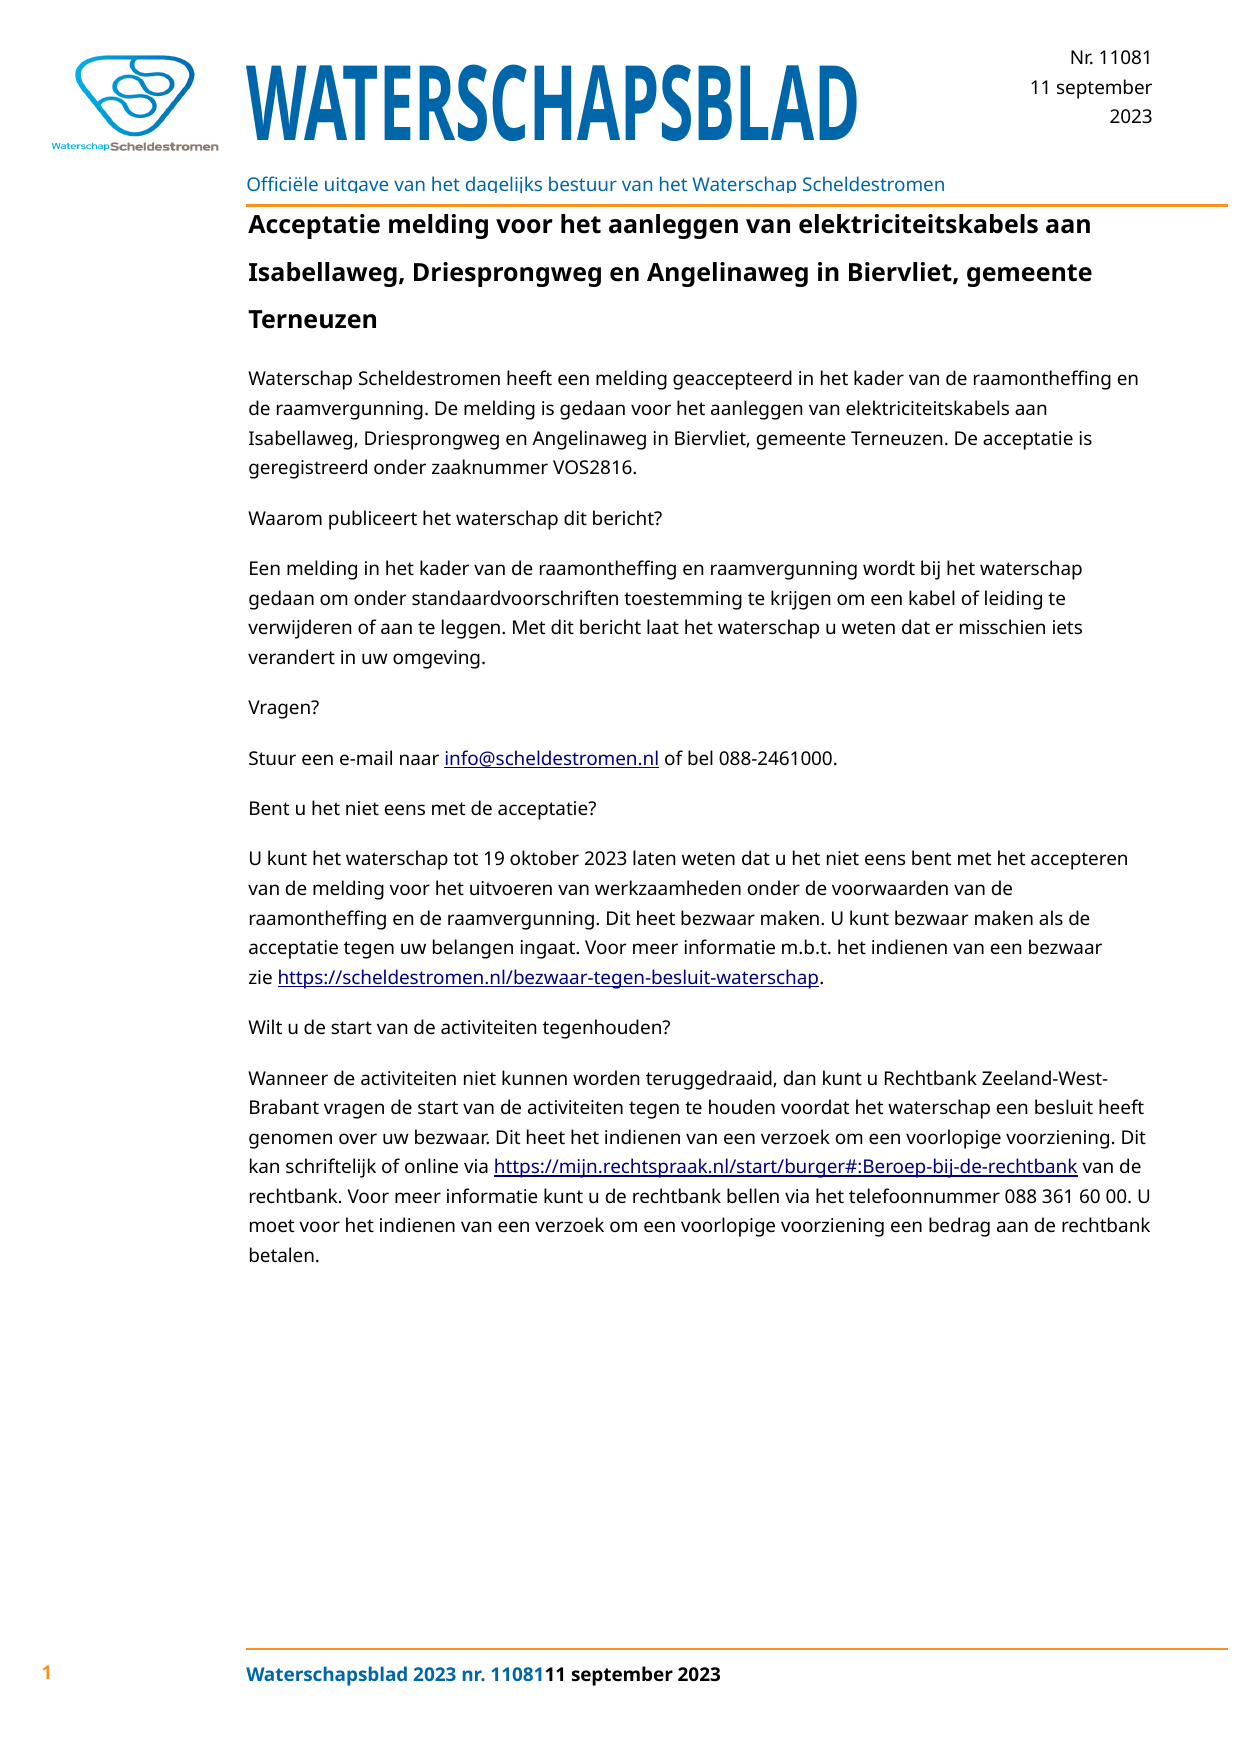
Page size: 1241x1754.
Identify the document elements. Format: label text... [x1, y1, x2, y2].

text Waterschap Scheldestromen heeft een melding geaccepteerd in het kader van de raamontheffing en de raamvergunning. De melding is gedaan voor het aanleggen van elektriciteitskabels aan Isabellaweg, Driesprongweg en Angelinaweg in Biervliet, gemeente Terneuzen. De acceptatie is geregistreerd onder zaaknummer VOS2816. [248, 366, 1152, 480]
text Bent u het niet eens met de acceptatie? [248, 795, 1152, 821]
text Acceptatie melding voor het aanleggen van elektriciteitskabels aan Isabellaweg, Driesprongweg en Angelinaweg in Biervliet, gemeente Terneuzen [248, 207, 1152, 336]
text Wilt u de start van de activiteiten tegenhouden? [248, 1014, 1152, 1040]
text Een melding in het kader van de raamontheffing en raamvergunning wordt bij het waterschap gedaan om onder standaardvoorschriften toestemming te krijgen om een kabel of leiding te verwijderen of aan te leggen. Met dit bericht laat het waterschap u weten dat er misschien iets verandert in uw omgeving. [248, 555, 1152, 669]
text U kunt het waterschap tot 19 oktober 2023 laten weten dat u het niet eens bent met het accepteren van de melding voor het uitvoeren van werkzaamheden onder de voorwaarden van de raamontheffing en de raamvergunning. Dit heet bezwaar maken. U kunt bezwaar maken als de acceptatie tegen uw belangen ingaat. Voor meer informatie m.b.t. het indienen van een bezwaar zie https://scheldestromen.nl/bezwaar-tegen-besluit-waterschap. [248, 846, 1152, 989]
text Wanneer de activiteiten niet kunnen worden teruggedraaid, dan kunt u Rechtbank Zeeland-West-Brabant vragen de start van de activiteiten tegen te houden voordat het waterschap een besluit heeft genomen over uw bezwaar. Dit heet het indienen van een verzoek om een voorlopige voorziening. Dit kan schriftelijk of online via https://mijn.rechtspraak.nl/start/burger#:Beroep-bij-de-rechtbank van de rechtbank. Voor meer informatie kunt u de rechtbank bellen via het telefoonnummer 088 361 60 00. U moet voor het indienen van een verzoek om een voorlopige voorziening een bedrag aan de rechtbank betalen. [248, 1065, 1152, 1268]
text Vragen? [248, 694, 1152, 720]
picture [41, 47, 231, 172]
text Waarom publiceert het waterschap dit bericht? [248, 505, 1152, 530]
text Stuur een e-mail naar info@scheldestromen.nl of bel 088-2461000. [248, 745, 1152, 770]
